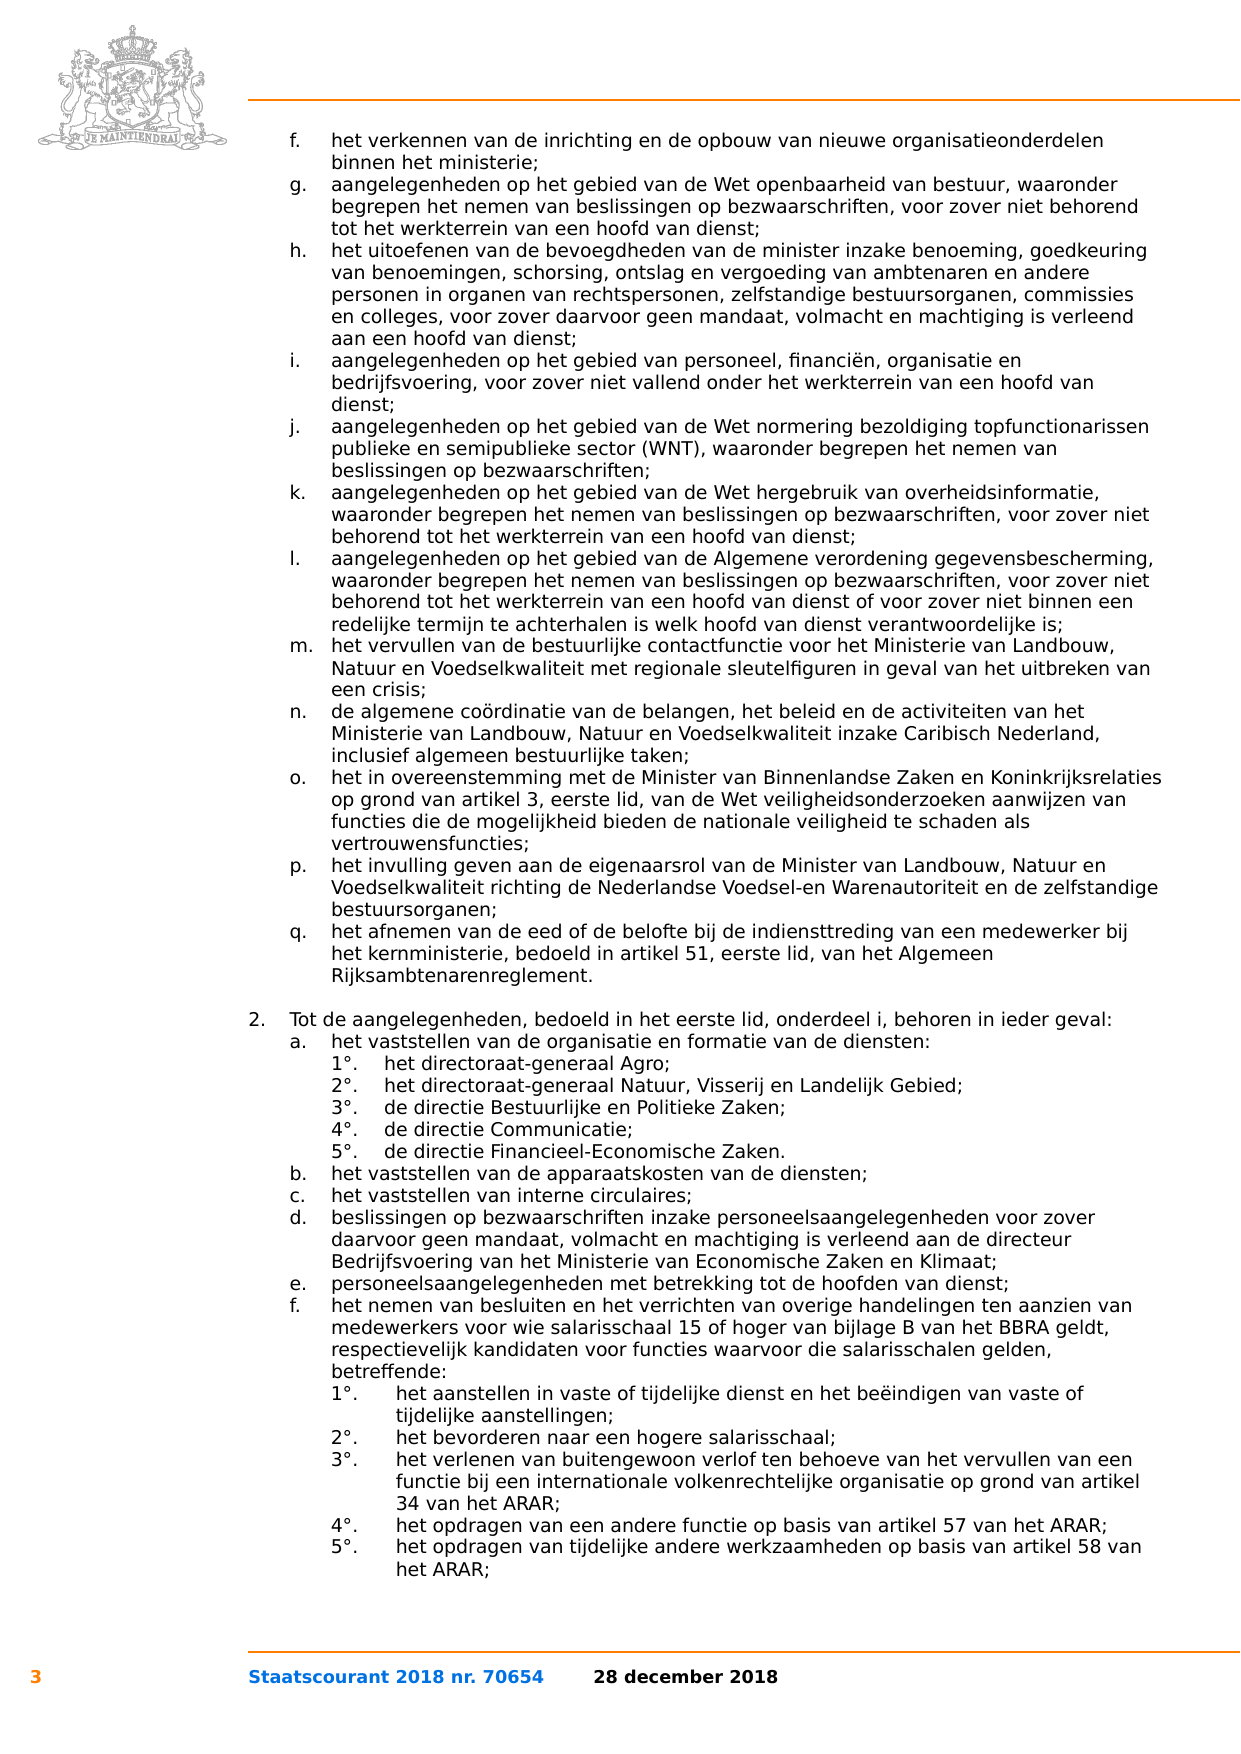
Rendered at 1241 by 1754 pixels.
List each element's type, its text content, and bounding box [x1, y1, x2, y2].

text 2°. het directoraat-generaal Natuur, Visserij en Landelijk Gebied; [331, 1075, 1163, 1097]
text 1°. het aanstellen in vaste of tijdelijke dienst en het beëindigen van vaste of tijdelijke aanstellingen; [331, 1383, 1163, 1427]
text n. de algemene coördinatie van de belangen, het beleid en de activiteiten van het Ministerie van Landbouw, Natuur en Voedselkwaliteit inzake Caribisch Nederland, inclusief algemeen bestuurlijke taken; [289, 701, 1163, 767]
text e. personeelsaangelegenheden met betrekking tot de hoofden van dienst; [289, 1273, 1163, 1295]
text k. aangelegenheden op het gebied van de Wet hergebruik van overheidsinformatie, waaronder begrepen het nemen van beslissingen op bezwaarschriften, voor zover niet behorend tot het werkterrein van een hoofd van dienst; [289, 482, 1163, 547]
text d. beslissingen op bezwaarschriften inzake personeelsaangelegenheden voor zover daarvoor geen mandaat, volmacht en machtiging is verleend aan de directeur Bedrijfsvoering van het Ministerie van Economische Zaken en Klimaat; [289, 1207, 1163, 1273]
text f. het verkennen van de inrichting en de opbouw van nieuwe organisatieonderdelen binnen het ministerie; [289, 130, 1163, 174]
text 3°. het verlenen van buitengewoon verlof ten behoeve van het vervullen van een functie bij een internationale volkenrechtelijke organisatie op grond van artikel 34 van het ARAR; [331, 1448, 1163, 1514]
text 3°. de directie Bestuurlijke en Politieke Zaken; [331, 1097, 1163, 1119]
text 2°. het bevorderen naar een hogere salarisschaal; [331, 1427, 1163, 1448]
text 1°. het directoraat-generaal Agro; [331, 1053, 1163, 1075]
text g. aangelegenheden op het gebied van de Wet openbaarheid van bestuur, waaronder begrepen het nemen van beslissingen op bezwaarschriften, voor zover niet behorend tot het werkterrein van een hoofd van dienst; [289, 174, 1163, 240]
text j. aangelegenheden op het gebied van de Wet normering bezoldiging topfunctionarissen publieke en semipublieke sector (WNT), waaronder begrepen het nemen van beslissingen op bezwaarschriften; [289, 416, 1163, 482]
text 2. Tot de aangelegenheden, bedoeld in het eerste lid, onderdeel i, behoren in ieder geval: [248, 1009, 1163, 1031]
text m. het vervullen van de bestuurlijke contactfunctie voor het Ministerie van Landbouw, Natuur en Voedselkwaliteit met regionale sleutelfiguren in geval van het uitbreken van een crisis; [289, 635, 1163, 701]
text i. aangelegenheden op het gebied van personeel, financiën, organisatie en bedrijfsvoering, voor zover niet vallend onder het werkterrein van een hoofd van dienst; [289, 350, 1163, 416]
text b. het vaststellen van de apparaatskosten van de diensten; [289, 1163, 1163, 1185]
text 4°. de directie Communicatie; [331, 1119, 1163, 1141]
text a. het vaststellen van de organisatie en formatie van de diensten: [289, 1031, 1163, 1053]
text c. het vaststellen van interne circulaires; [289, 1185, 1163, 1207]
text l. aangelegenheden op het gebied van de Algemene verordening gegevensbescherming, waaronder begrepen het nemen van beslissingen op bezwaarschriften, voor zover niet behorend tot het werkterrein van een hoofd van dienst of voor zover niet binnen een redelijke termijn te achterhalen is welk hoofd van dienst verantwoordelijke is; [289, 547, 1163, 635]
picture [38, 25, 227, 150]
text h. het uitoefenen van de bevoegdheden van de minister inzake benoeming, goedkeuring van benoemingen, schorsing, ontslag en vergoeding van ambtenaren en andere personen in organen van rechtspersonen, zelfstandige bestuursorganen, commissies en colleges, voor zover daarvoor geen mandaat, volmacht en machtiging is verleend aan een hoofd van dienst; [289, 240, 1163, 350]
text 5°. het opdragen van tijdelijke andere werkzaamheden op basis van artikel 58 van het ARAR; [331, 1536, 1163, 1580]
text q. het afnemen van de eed of de belofte bij de indiensttreding van een medewerker bij het kernministerie, bedoeld in artikel 51, eerste lid, van het Algemeen Rijksambtenarenreglement. [289, 921, 1163, 987]
text o. het in overeenstemming met de Minister van Binnenlandse Zaken en Koninkrijksrelaties op grond van artikel 3, eerste lid, van de Wet veiligheidsonderzoeken aanwijzen van functies die de mogelijkheid bieden de nationale veiligheid te schaden als vertrouwensfuncties; [289, 767, 1163, 855]
text 4°. het opdragen van een andere functie op basis van artikel 57 van het ARAR; [331, 1514, 1163, 1536]
text f. het nemen van besluiten en het verrichten van overige handelingen ten aanzien van medewerkers voor wie salarisschaal 15 of hoger van bijlage B van het BBRA geldt, respectievelijk kandidaten voor functies waarvoor die salarisschalen gelden, betreffende: [289, 1295, 1163, 1383]
text 5°. de directie Financieel-Economische Zaken. [331, 1141, 1163, 1163]
text p. het invulling geven aan de eigenaarsrol van de Minister van Landbouw, Natuur en Voedselkwaliteit richting de Nederlandse Voedsel-en Warenautoriteit en de zelfstandige bestuursorganen; [289, 855, 1163, 921]
